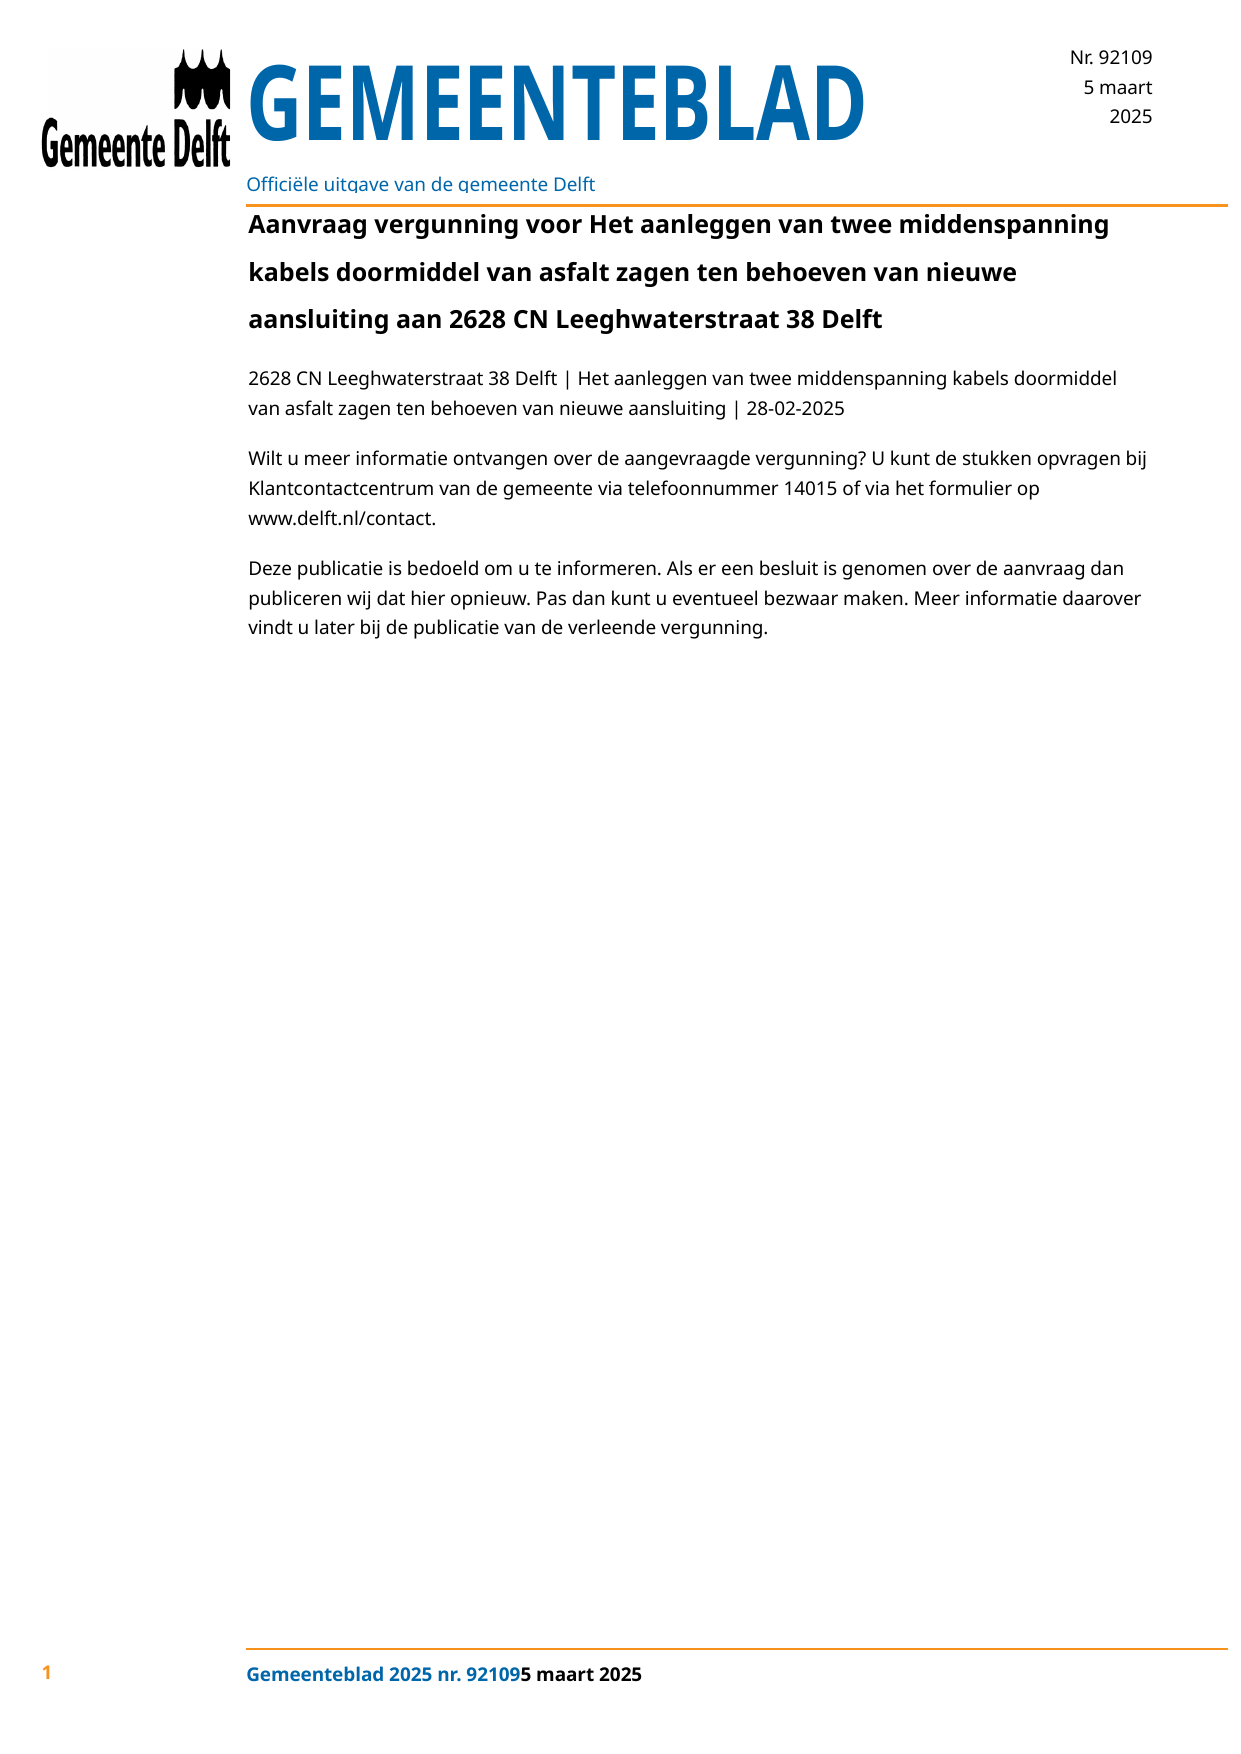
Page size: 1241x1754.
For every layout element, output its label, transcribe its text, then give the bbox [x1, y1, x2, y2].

picture [41, 47, 231, 172]
text 2628 CN Leeghwaterstraat 38 Delft | Het aanleggen van twee middenspanning kabels doormiddel van asfalt zagen ten behoeven van nieuwe aansluiting | 28-02-2025 [248, 366, 1152, 421]
text Wilt u meer informatie ontvangen over de aangevraagde vergunning? U kunt de stukken opvragen bij Klantcontactcentrum van de gemeente via telefoonnummer 14015 of via het formulier op www.delft.nl/contact. [248, 446, 1152, 530]
text Aanvraag vergunning voor Het aanleggen van twee middenspanning kabels doormiddel van asfalt zagen ten behoeven van nieuwe aansluiting aan 2628 CN Leeghwaterstraat 38 Delft [248, 207, 1152, 336]
text Deze publicatie is bedoeld om u te informeren. Als er een besluit is genomen over de aanvraag dan publiceren wij dat hier opnieuw. Pas dan kunt u eventueel bezwaar maken. Meer informatie daarover vindt u later bij de publicatie van de verleende vergunning. [248, 555, 1152, 640]
